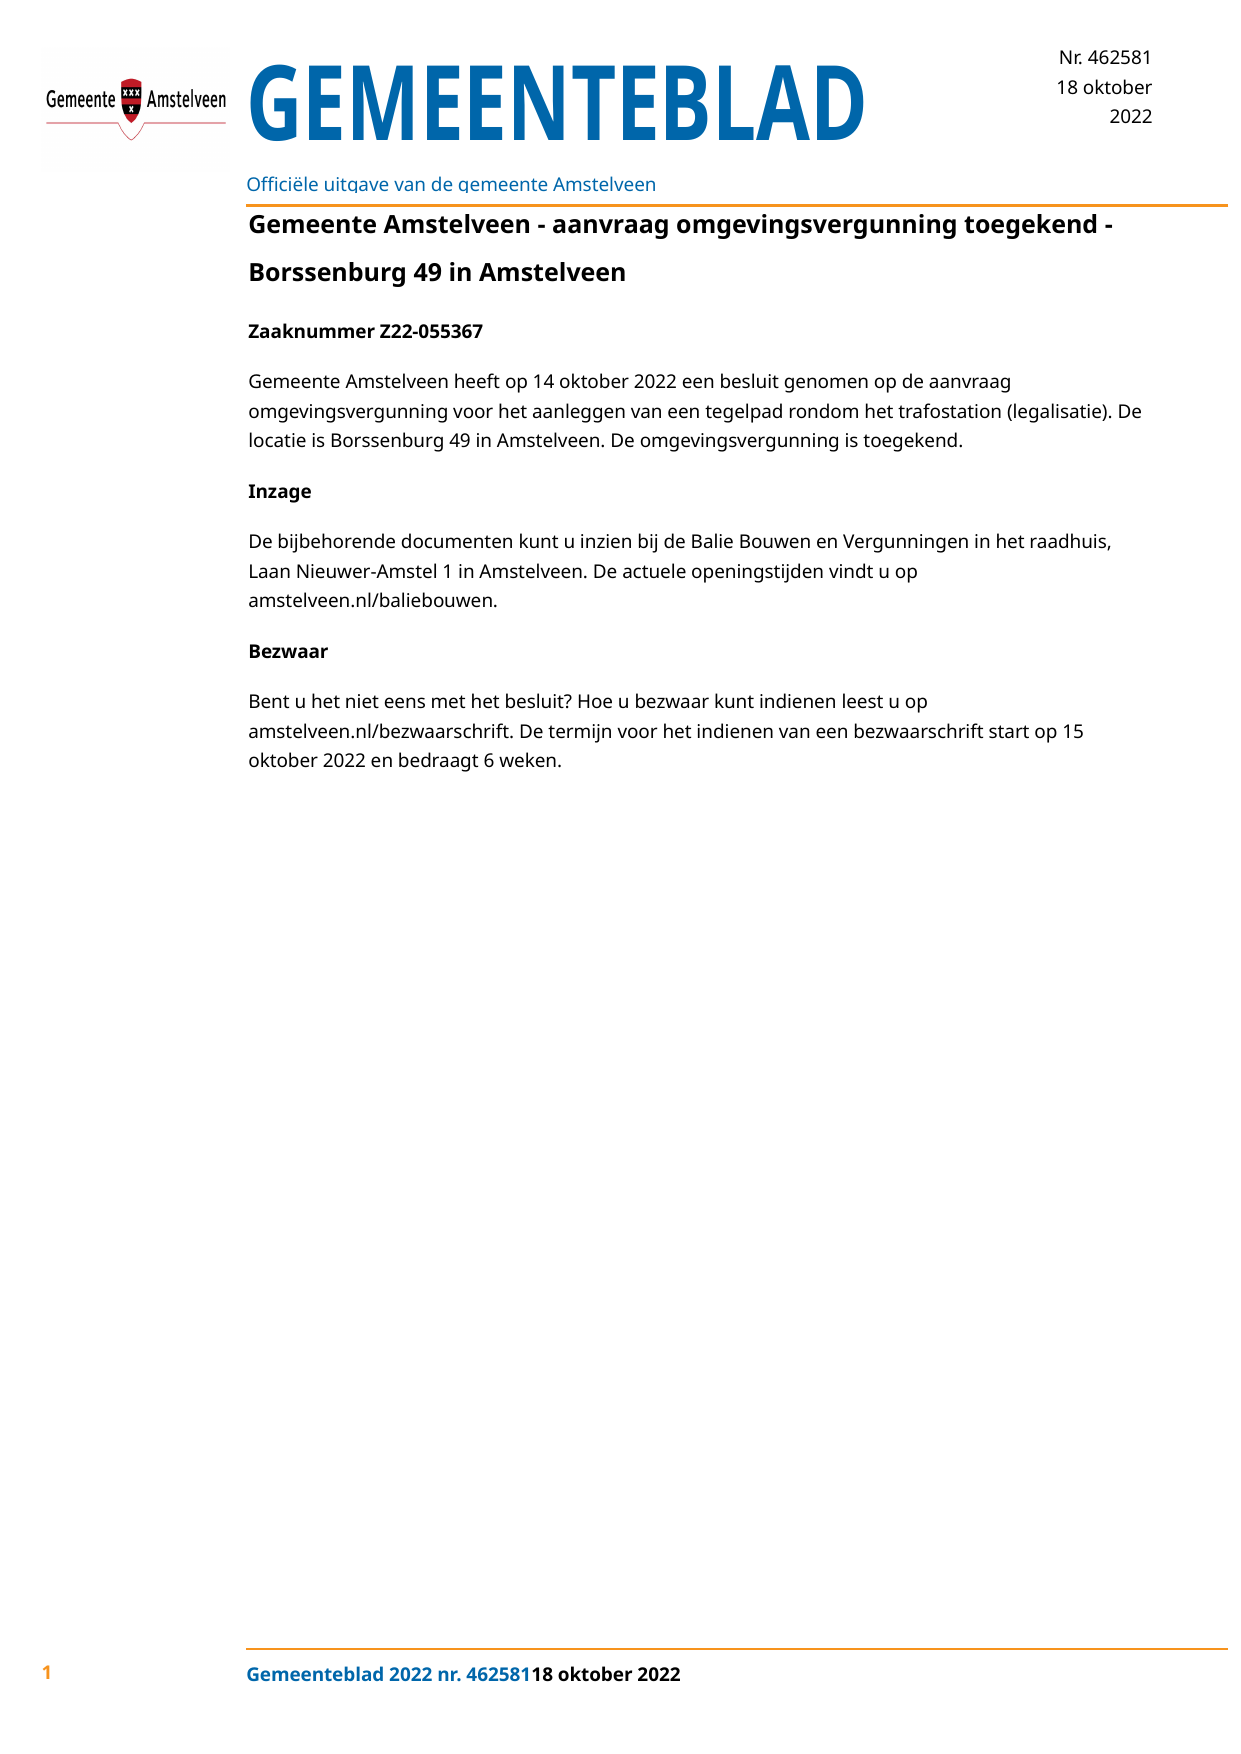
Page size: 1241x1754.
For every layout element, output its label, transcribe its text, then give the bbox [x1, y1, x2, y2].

text Bent u het niet eens met het besluit? Hoe u bezwaar kunt indienen leest u op amstelveen.nl/bezwaarschrift. De termijn voor het indienen van een bezwaarschrift start op 15 oktober 2022 en bedraagt 6 weken. [248, 688, 1152, 773]
text Gemeente Amstelveen heeft op 14 oktober 2022 een besluit genomen op de aanvraag omgevingsvergunning voor het aanleggen van een tegelpad rondom het trafostation (legalisatie). De locatie is Borssenburg 49 in Amstelveen. De omgevingsvergunning is toegekend. [248, 368, 1152, 453]
text Bezwaar [248, 638, 1152, 664]
text Gemeente Amstelveen - aanvraag omgevingsvergunning toegekend - Borssenburg 49 in Amstelveen [248, 207, 1152, 288]
text De bijbehorende documenten kunt u inzien bij de Balie Bouwen en Vergunningen in het raadhuis, Laan Nieuwer-Amstel 1 in Amstelveen. De actuele openingstijden vindt u op amstelveen.nl/baliebouwen. [248, 528, 1152, 613]
text Zaaknummer Z22-055367 [248, 318, 1152, 344]
picture [41, 47, 231, 172]
text Inzage [248, 478, 1152, 504]
